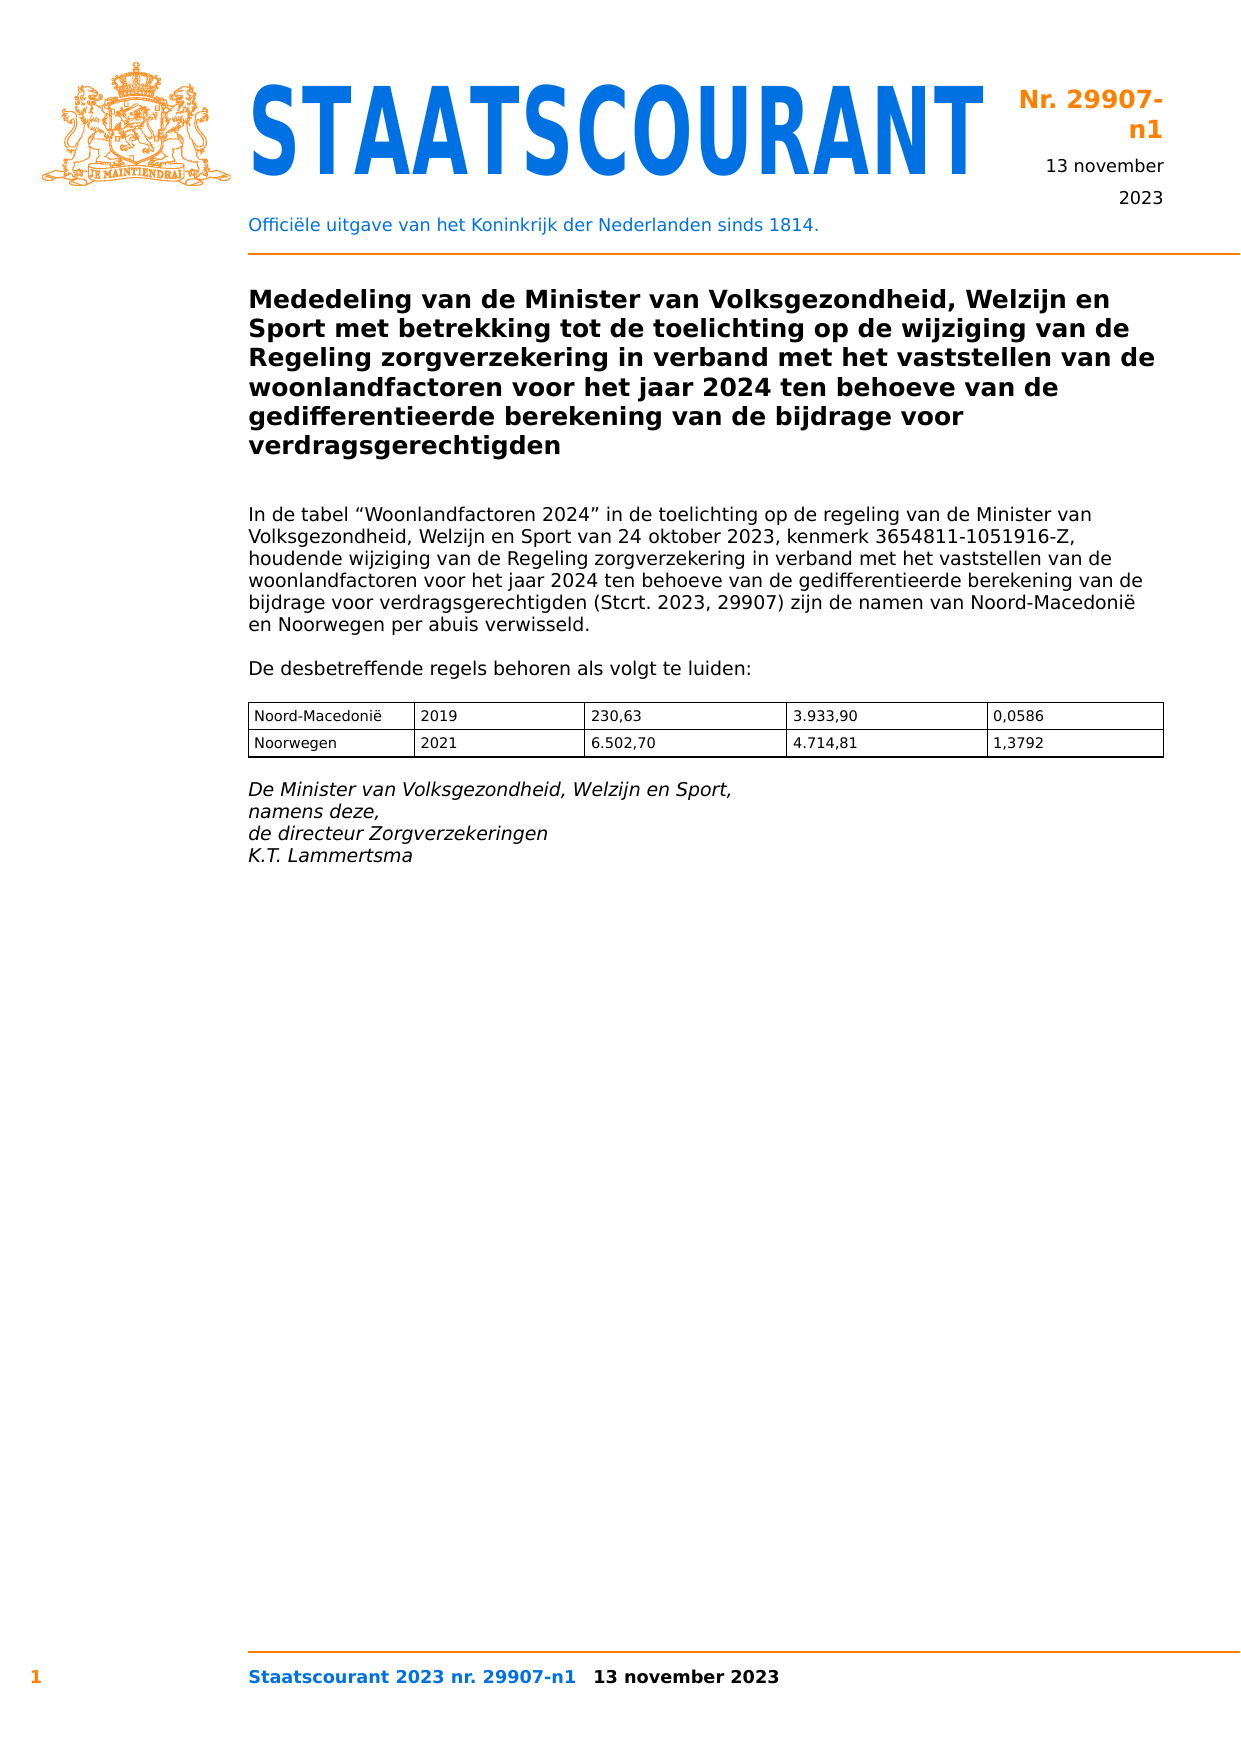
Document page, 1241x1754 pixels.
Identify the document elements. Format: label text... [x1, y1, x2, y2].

text De desbetreffende regels behoren als volgt te luiden: [248, 658, 1163, 680]
picture [41, 62, 231, 186]
table_header 230,63 [585, 703, 786, 729]
text In de tabel “Woonlandfactoren 2024” in de toelichting op de regeling van de Minister van Volksgezondheid, Welzijn en Sport van 24 oktober 2023, kenmerk 3654811-1051916-Z, houdende wijziging van de Regeling zorgverzekering in verband met het vaststellen van de woonlandfactoren voor het jaar 2024 ten behoeve van de gedifferentieerde berekening van de bijdrage voor verdragsgerechtigden (Stcrt. 2023, 29907) zijn de namen van Noord-Macedonië en Noorwegen per abuis verwisseld. [248, 504, 1163, 636]
table_header Noord-Macedonië [249, 703, 414, 729]
table_header Nr. 29907-n1 [998, 62, 1240, 150]
table_cell 1,3792 [988, 730, 1163, 756]
table_cell 13 november [998, 150, 1240, 182]
table_cell 2021 [415, 730, 584, 756]
subtitle Mededeling van de Minister van Volksgezondheid, Welzijn en Sport met betrekking tot de toelichting op de wijziging van de Regeling zorgverzekering in verband met het vaststellen van de woonlandfactoren voor het jaar 2024 ten behoeve van de gedifferentieerde berekening van de bijdrage voor verdragsgerechtigden [248, 285, 1163, 460]
table_cell 4.714,81 [787, 730, 987, 756]
table_cell 6.502,70 [585, 730, 786, 756]
table_cell 2023 [998, 183, 1240, 215]
table_header STAATSCOURANT [248, 62, 998, 215]
table_cell Noorwegen [249, 730, 414, 756]
table_header 0,0586 [988, 703, 1163, 729]
table_cell Officiële uitgave van het Koninkrijk der Nederlanden sinds 1814. [248, 215, 1240, 253]
text De Minister van Volksgezondheid, Welzijn en Sport, namens deze, de directeur Zorgverzekeringen K.T. Lammertsma [248, 779, 1163, 867]
table_header 3.933,90 [787, 703, 987, 729]
table_header [25, 62, 248, 253]
table_header 2019 [415, 703, 584, 729]
